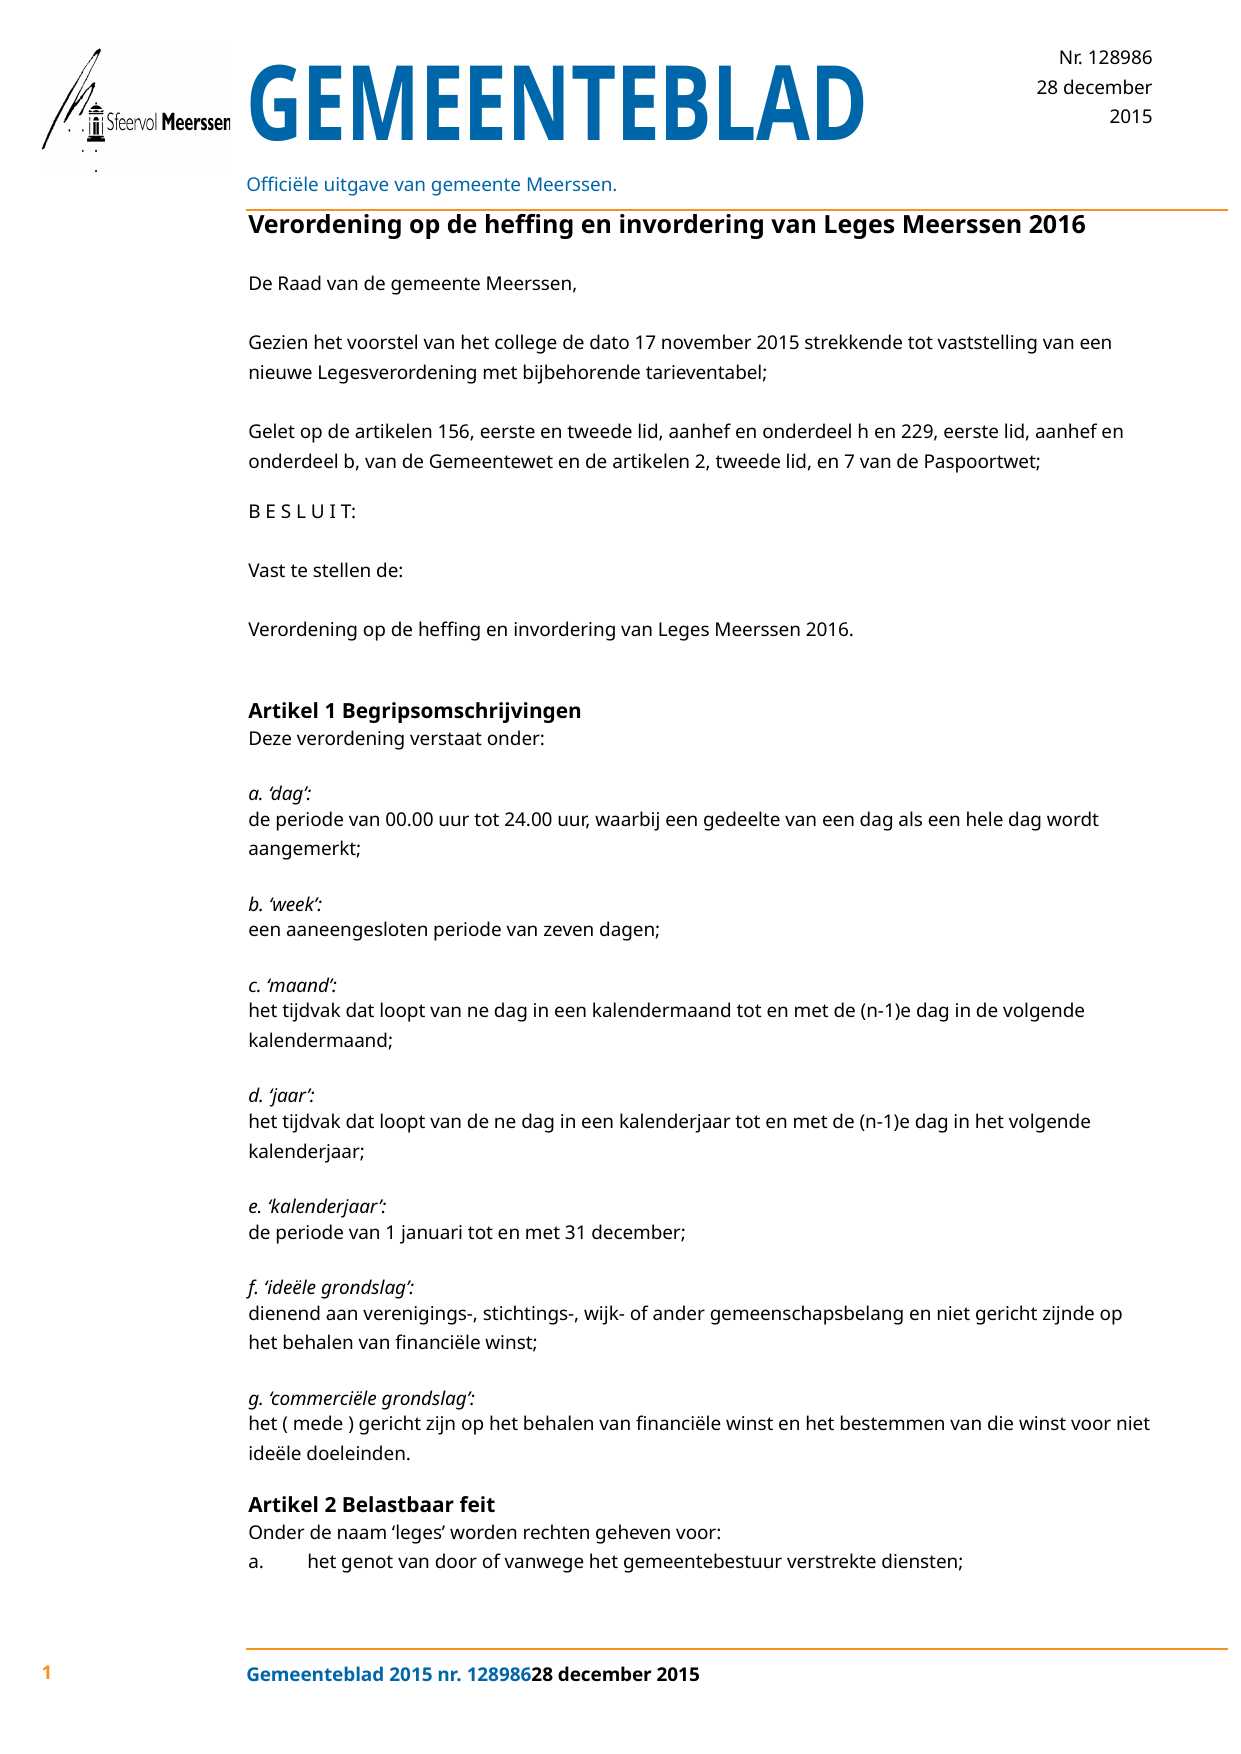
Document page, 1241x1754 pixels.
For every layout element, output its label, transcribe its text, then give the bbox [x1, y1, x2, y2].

text Onder de naam ‘leges’ worden rechten geheven voor: [248, 1519, 1152, 1545]
text Vast te stellen de: [248, 557, 1152, 583]
text de periode van 00.00 uur tot 24.00 uur, waarbij een gedeelte van een dag als een hele dag wordt aangemerkt; [248, 806, 1152, 861]
text Verordening op de heffing en invordering van Leges Meerssen 2016. [248, 616, 1152, 642]
text f. ‘ideële grondslag’: [248, 1274, 1152, 1300]
text Deze verordening verstaat onder: [248, 725, 1152, 751]
picture [41, 47, 231, 172]
text Verordening op de heffing en invordering van Leges Meerssen 2016 [248, 211, 1152, 241]
text dienend aan verenigings-, stichtings-, wijk- of ander gemeenschapsbelang en niet gericht zijnde op het behalen van financiële winst; [248, 1300, 1152, 1355]
text het ( mede ) gericht zijn op het behalen van financiële winst en het bestemmen van die winst voor niet ideële doeleinden. [248, 1411, 1152, 1466]
text Gelet op de artikelen 156, eerste en tweede lid, aanhef en onderdeel h en 229, eerste lid, aanhef en onderdeel b, van de Gemeentewet en de artikelen 2, tweede lid, en 7 van de Paspoortwet; [248, 418, 1152, 473]
text g. ‘commerciële grondslag’: [248, 1385, 1152, 1411]
text de periode van 1 januari tot en met 31 december; [248, 1219, 1152, 1244]
text d. ‘jaar’: [248, 1082, 1152, 1108]
text Artikel 2 Belastbaar feit [248, 1491, 1152, 1519]
text c. ‘maand’: [248, 972, 1152, 998]
text a. ‘dag’: [248, 780, 1152, 806]
text Gezien het voorstel van het college de dato 17 november 2015 strekkende tot vaststelling van een nieuwe Legesverordening met bijbehorende tarieventabel; [248, 329, 1152, 385]
text een aaneengesloten periode van zeven dagen; [248, 917, 1152, 942]
text Artikel 1 Begripsomschrijvingen [248, 696, 1152, 725]
text b. ‘week’: [248, 891, 1152, 917]
text e. ‘kalenderjaar’: [248, 1193, 1152, 1219]
text het tijdvak dat loopt van ne dag in een kalendermaand tot en met de (n-1)e dag in de volgende kalendermaand; [248, 998, 1152, 1053]
text De Raad van de gemeente Meerssen, [248, 270, 1152, 296]
text het tijdvak dat loopt van de ne dag in een kalenderjaar tot en met de (n-1)e dag in het volgende kalenderjaar; [248, 1108, 1152, 1163]
list het genot van door of vanwege het gemeentebestuur verstrekte diensten; [248, 1548, 1152, 1574]
text B E S L U I T: [248, 498, 1152, 524]
